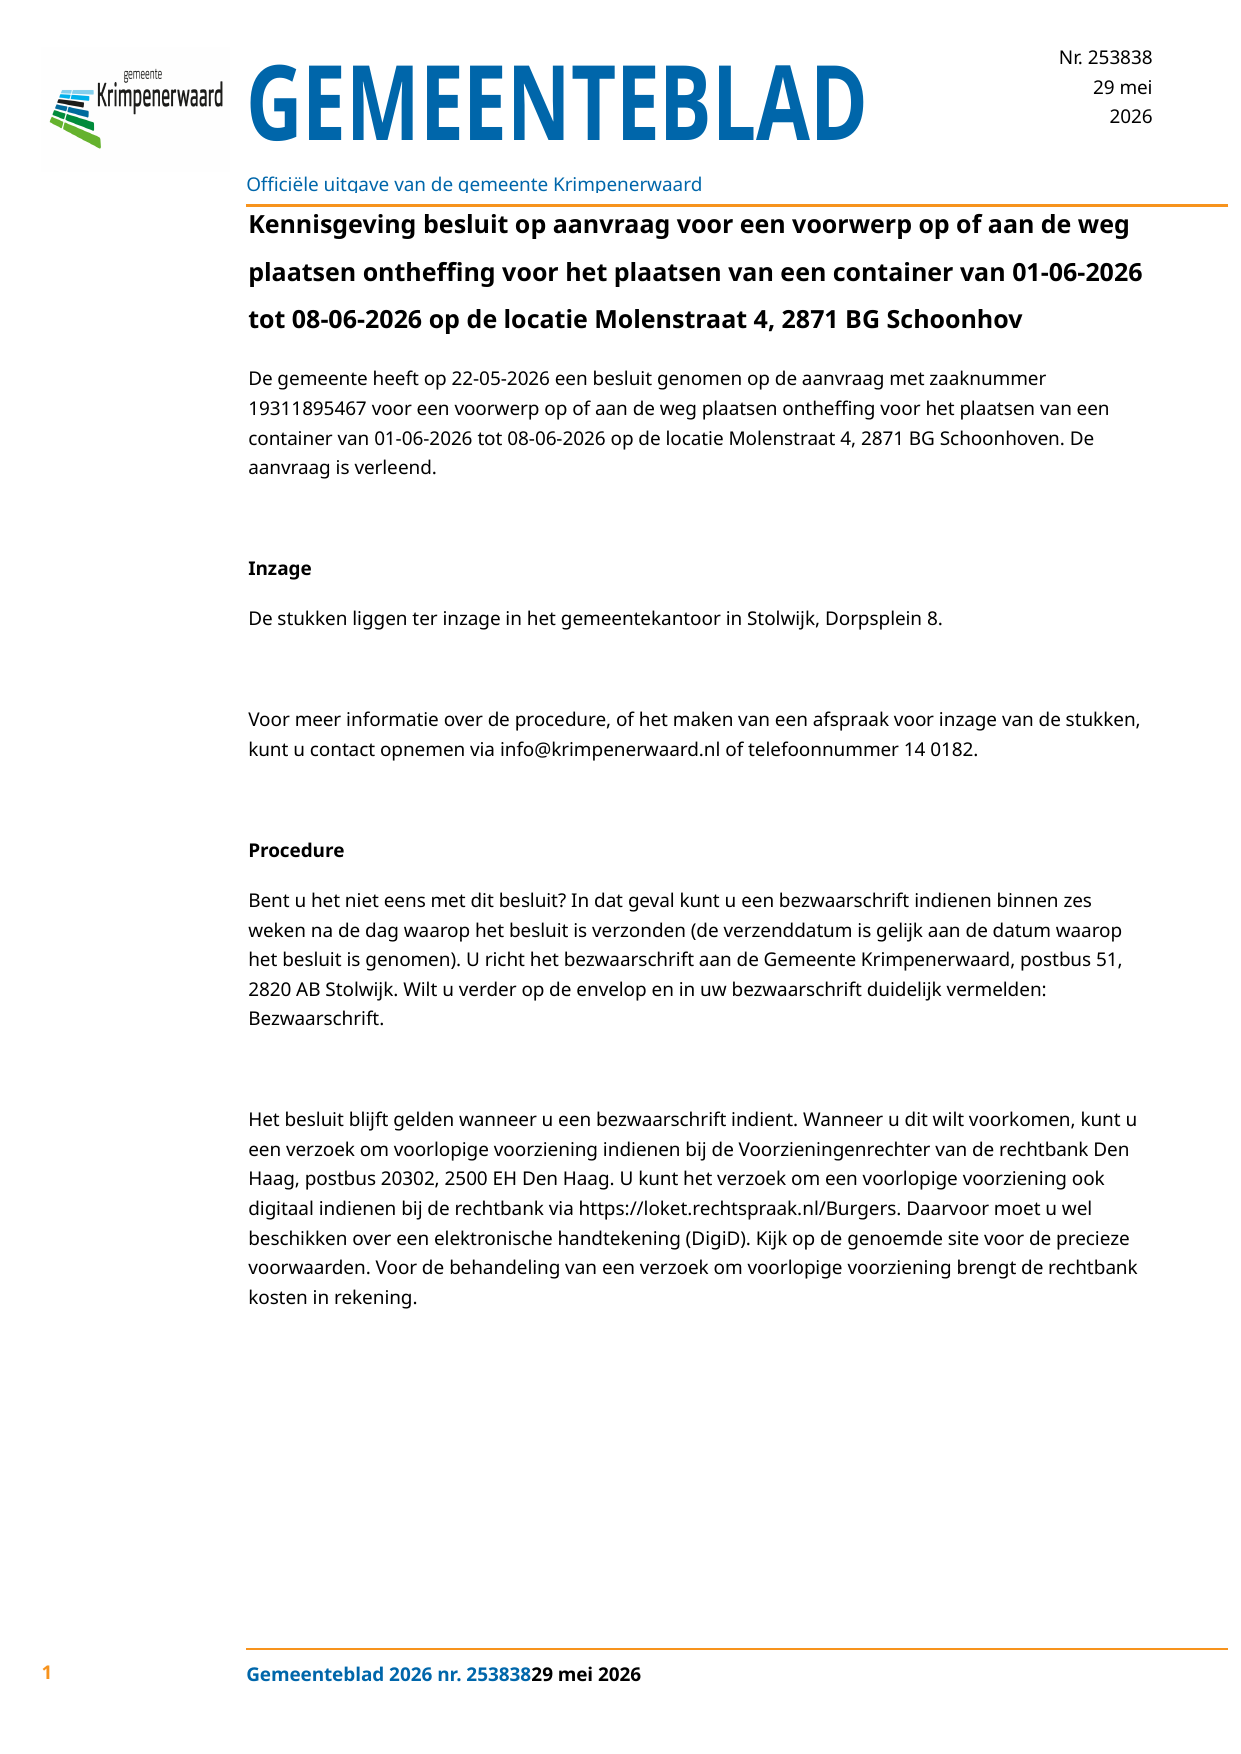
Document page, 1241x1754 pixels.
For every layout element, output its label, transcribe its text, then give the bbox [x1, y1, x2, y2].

text Voor meer informatie over de procedure, of het maken van een afspraak voor inzage van de stukken, kunt u contact opnemen via info@krimpenerwaard.nl of telefoonnummer 14 0182. [248, 706, 1152, 762]
text Kennisgeving besluit op aanvraag voor een voorwerp op of aan de weg plaatsen ontheffing voor het plaatsen van een container van 01-06-2026 tot 08-06-2026 op de locatie Molenstraat 4, 2871 BG Schoonhov [248, 207, 1152, 336]
text Bent u het niet eens met dit besluit? In dat geval kunt u een bezwaarschrift indienen binnen zes weken na de dag waarop het besluit is verzonden (de verzenddatum is gelijk aan de datum waarop het besluit is genomen). U richt het bezwaarschrift aan de Gemeente Krimpenerwaard, postbus 51, 2820 AB Stolwijk. Wilt u verder op de envelop en in uw bezwaarschrift duidelijk vermelden: Bezwaarschrift. [248, 887, 1152, 1031]
text Het besluit blijft gelden wanneer u een bezwaarschrift indient. Wanneer u dit wilt voorkomen, kunt u een verzoek om voorlopige voorziening indienen bij de Voorzieningenrechter van de rechtbank Den Haag, postbus 20302, 2500 EH Den Haag. U kunt het verzoek om een voorlopige voorziening ook digitaal indienen bij de rechtbank via https://loket.rechtspraak.nl/Burgers. Daarvoor moet u wel beschikken over een elektronische handtekening (DigiD). Kijk op de genoemde site voor de precieze voorwaarden. Voor de behandeling van een verzoek om voorlopige voorziening brengt de rechtbank kosten in rekening. [248, 1106, 1152, 1309]
text De gemeente heeft op 22-05-2026 een besluit genomen op de aanvraag met zaaknummer 19311895467 voor een voorwerp op of aan de weg plaatsen ontheffing voor het plaatsen van een container van 01-06-2026 tot 08-06-2026 op de locatie Molenstraat 4, 2871 BG Schoonhoven. De aanvraag is verleend. [248, 366, 1152, 480]
picture [41, 47, 231, 172]
text Procedure [248, 837, 1152, 862]
text Inzage [248, 555, 1152, 581]
text De stukken liggen ter inzage in het gemeentekantoor in Stolwijk, Dorpsplein 8. [248, 606, 1152, 631]
